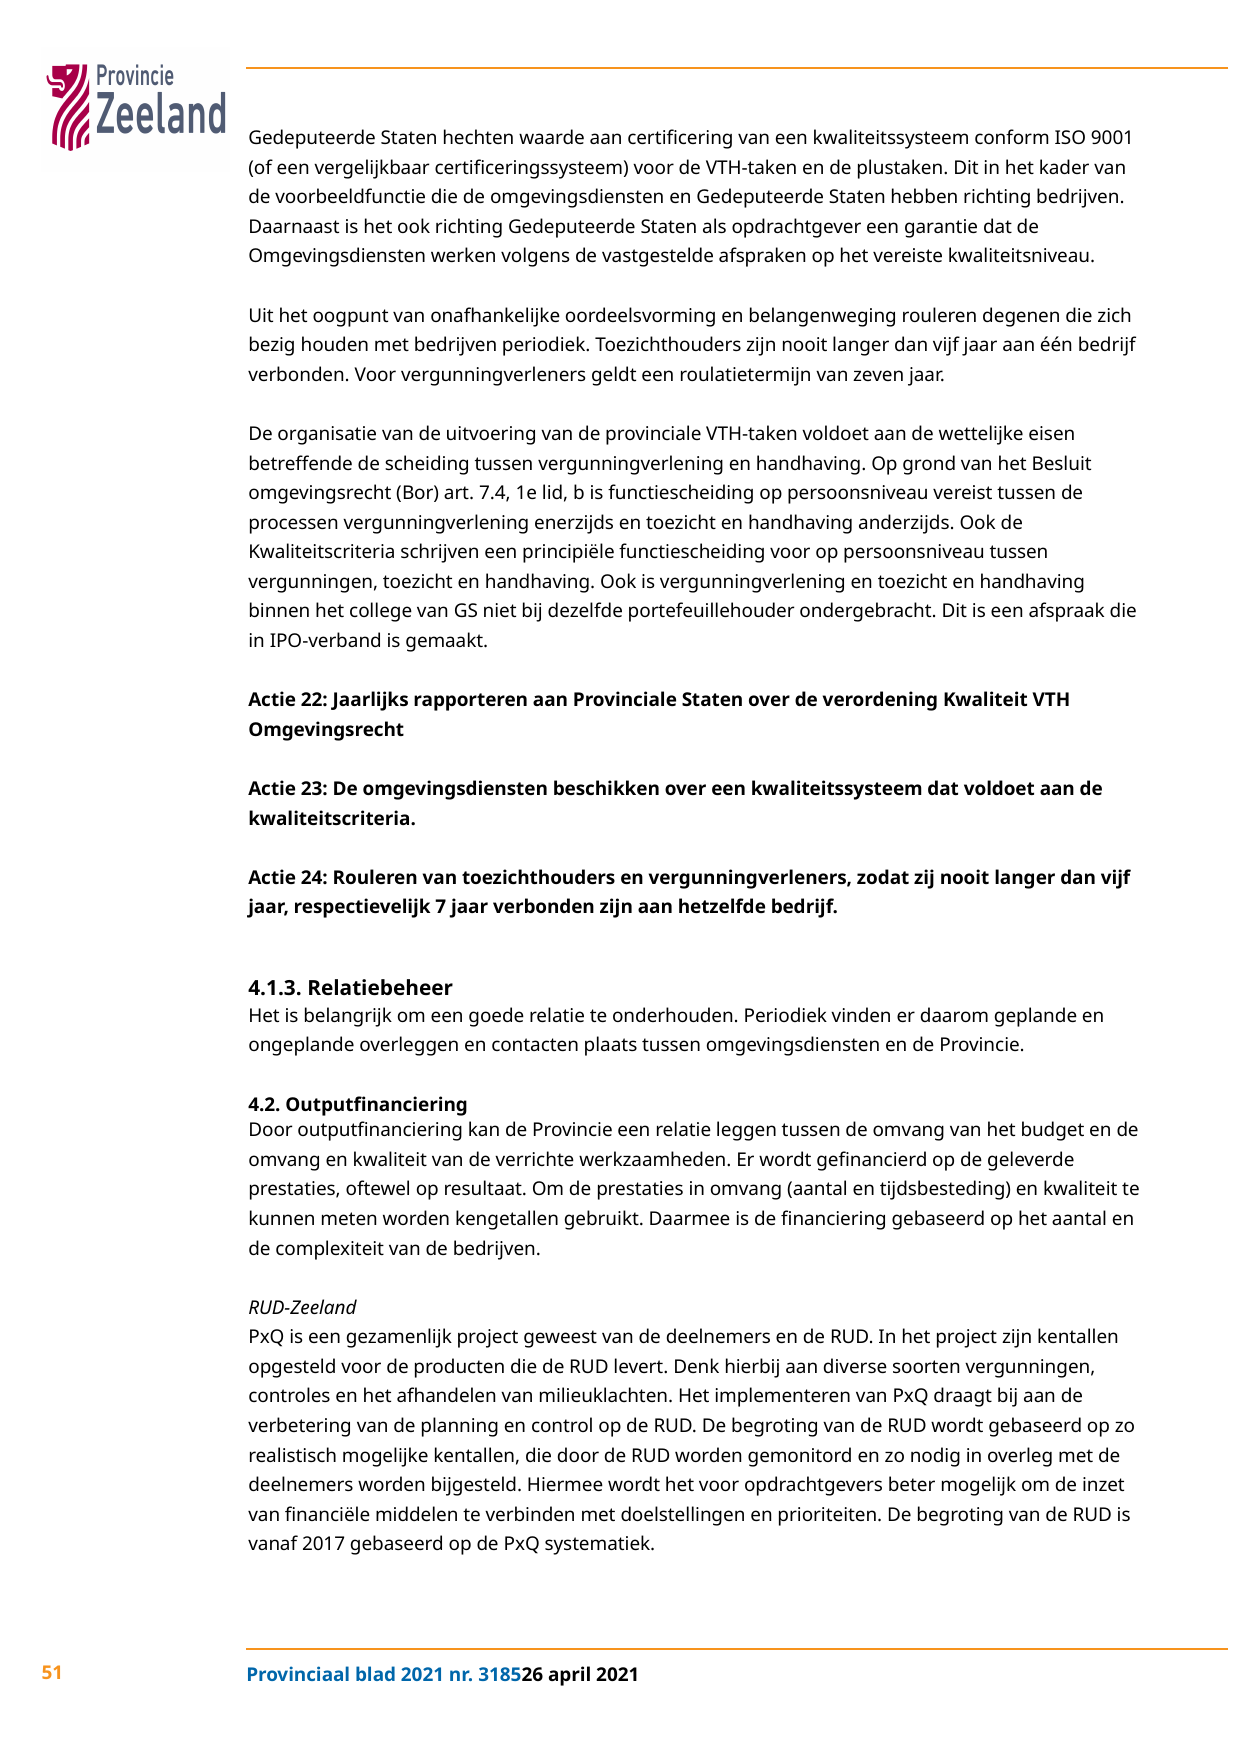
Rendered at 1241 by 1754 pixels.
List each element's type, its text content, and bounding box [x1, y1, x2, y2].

text 4.2. Outputfinanciering [248, 1091, 1152, 1116]
text Gedeputeerde Staten hechten waarde aan certificering van een kwaliteitssysteem conform ISO 9001 (of een vergelijkbaar certificeringssysteem) voor de VTH-taken en de plustaken. Dit in het kader van de voorbeeldfunctie die de omgevingsdiensten en Gedeputeerde Staten hebben richting bedrijven. Daarnaast is het ook richting Gedeputeerde Staten als opdrachtgever een garantie dat de Omgevingsdiensten werken volgens de vastgestelde afspraken op het vereiste kwaliteitsniveau. [248, 124, 1152, 268]
text Door outputfinanciering kan de Provincie een relatie leggen tussen de omvang van het budget en de omvang en kwaliteit van de verrichte werkzaamheden. Er wordt gefinancierd op de geleverde prestaties, oftewel op resultaat. Om de prestaties in omvang (aantal en tijdsbesteding) en kwaliteit te kunnen meten worden kengetallen gebruikt. Daarmee is de financiering gebaseerd op het aantal en de complexiteit van de bedrijven. [248, 1116, 1152, 1261]
text De organisatie van de uitvoering van de provinciale VTH-taken voldoet aan de wettelijke eisen betreffende de scheiding tussen vergunningverlening en handhaving. Op grond van het Besluit omgevingsrecht (Bor) art. 7.4, 1e lid, b is functiescheiding op persoonsniveau vereist tussen de processen vergunningverlening enerzijds en toezicht en handhaving anderzijds. Ook de Kwaliteitscriteria schrijven een principiële functiescheiding voor op persoonsniveau tussen vergunningen, toezicht en handhaving. Ook is vergunningverlening en toezicht en handhaving binnen het college van GS niet bij dezelfde portefeuillehouder ondergebracht. Dit is een afspraak die in IPO-verband is gemaakt. [248, 420, 1152, 653]
text RUD-Zeeland [248, 1294, 1152, 1320]
text Het is belangrijk om een goede relatie te onderhouden. Periodiek vinden er daarom geplande en ongeplande overleggen en contacten plaats tussen omgevingsdiensten en de Provincie. [248, 1002, 1152, 1057]
picture [41, 47, 231, 172]
text Actie 22: Jaarlijks rapporteren aan Provinciale Staten over de verordening Kwaliteit VTH Omgevingsrecht [248, 686, 1152, 742]
text PxQ is een gezamenlijk project geweest van de deelnemers en de RUD. In het project zijn kentallen opgesteld voor de producten die de RUD levert. Denk hierbij aan diverse soorten vergunningen, controles en het afhandelen van milieuklachten. Het implementeren van PxQ draagt bij aan de verbetering van de planning en control op de RUD. De begroting van de RUD wordt gebaseerd op zo realistisch mogelijke kentallen, die door de RUD worden gemonitord en zo nodig in overleg met de deelnemers worden bijgesteld. Hiermee wordt het voor opdrachtgevers beter mogelijk om de inzet van financiële middelen te verbinden met doelstellingen en prioriteiten. De begroting van de RUD is vanaf 2017 gebaseerd op de PxQ systematiek. [248, 1323, 1152, 1556]
text 4.1.3. Relatiebeheer [248, 973, 1152, 1002]
text Uit het oogpunt van onafhankelijke oordeelsvorming en belangenweging rouleren degenen die zich bezig houden met bedrijven periodiek. Toezichthouders zijn nooit langer dan vijf jaar aan één bedrijf verbonden. Voor vergunningverleners geldt een roulatietermijn van zeven jaar. [248, 302, 1152, 387]
text Actie 23: De omgevingsdiensten beschikken over een kwaliteitssysteem dat voldoet aan de kwaliteitscriteria. [248, 775, 1152, 831]
text Actie 24: Rouleren van toezichthouders en vergunningverleners, zodat zij nooit langer dan vijf jaar, respectievelijk 7 jaar verbonden zijn aan hetzelfde bedrijf. [248, 864, 1152, 919]
